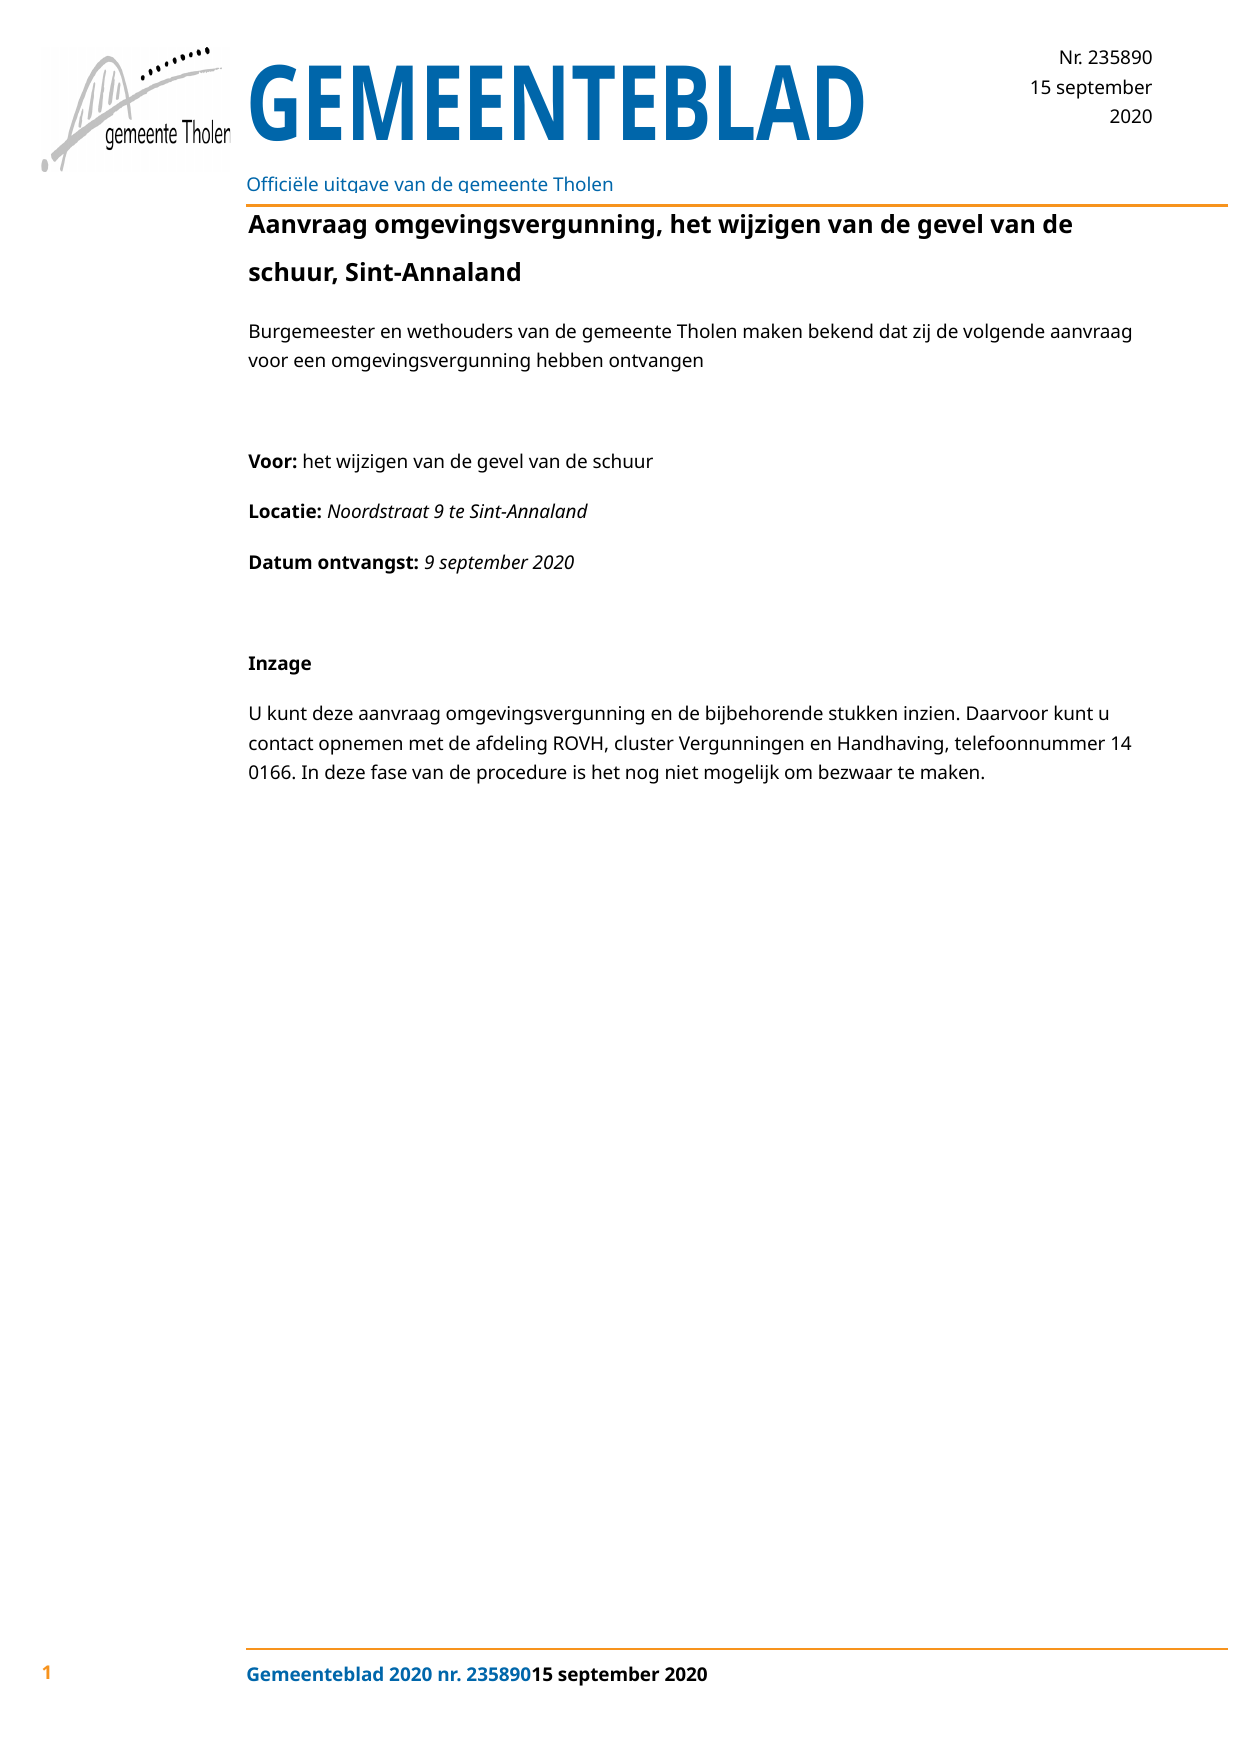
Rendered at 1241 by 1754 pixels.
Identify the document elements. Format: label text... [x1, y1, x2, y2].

text Aanvraag omgevingsvergunning, het wijzigen van de gevel van de schuur, Sint-Annaland [248, 207, 1152, 288]
picture [41, 47, 231, 172]
text Datum ontvangst: 9 september 2020 [248, 549, 1152, 575]
text Locatie: Noordstraat 9 te Sint-Annaland [248, 499, 1152, 524]
text Inzage [248, 650, 1152, 676]
text Voor: het wijzigen van de gevel van de schuur [248, 448, 1152, 474]
text Burgemeester en wethouders van de gemeente Tholen maken bekend dat zij de volgende aanvraag voor een omgevingsvergunning hebben ontvangen [248, 318, 1152, 373]
text U kunt deze aanvraag omgevingsvergunning en de bijbehorende stukken inzien. Daarvoor kunt u contact opnemen met de afdeling ROVH, cluster Vergunningen en Handhaving, telefoonnummer 14 0166. In deze fase van de procedure is het nog niet mogelijk om bezwaar te maken. [248, 700, 1152, 785]
